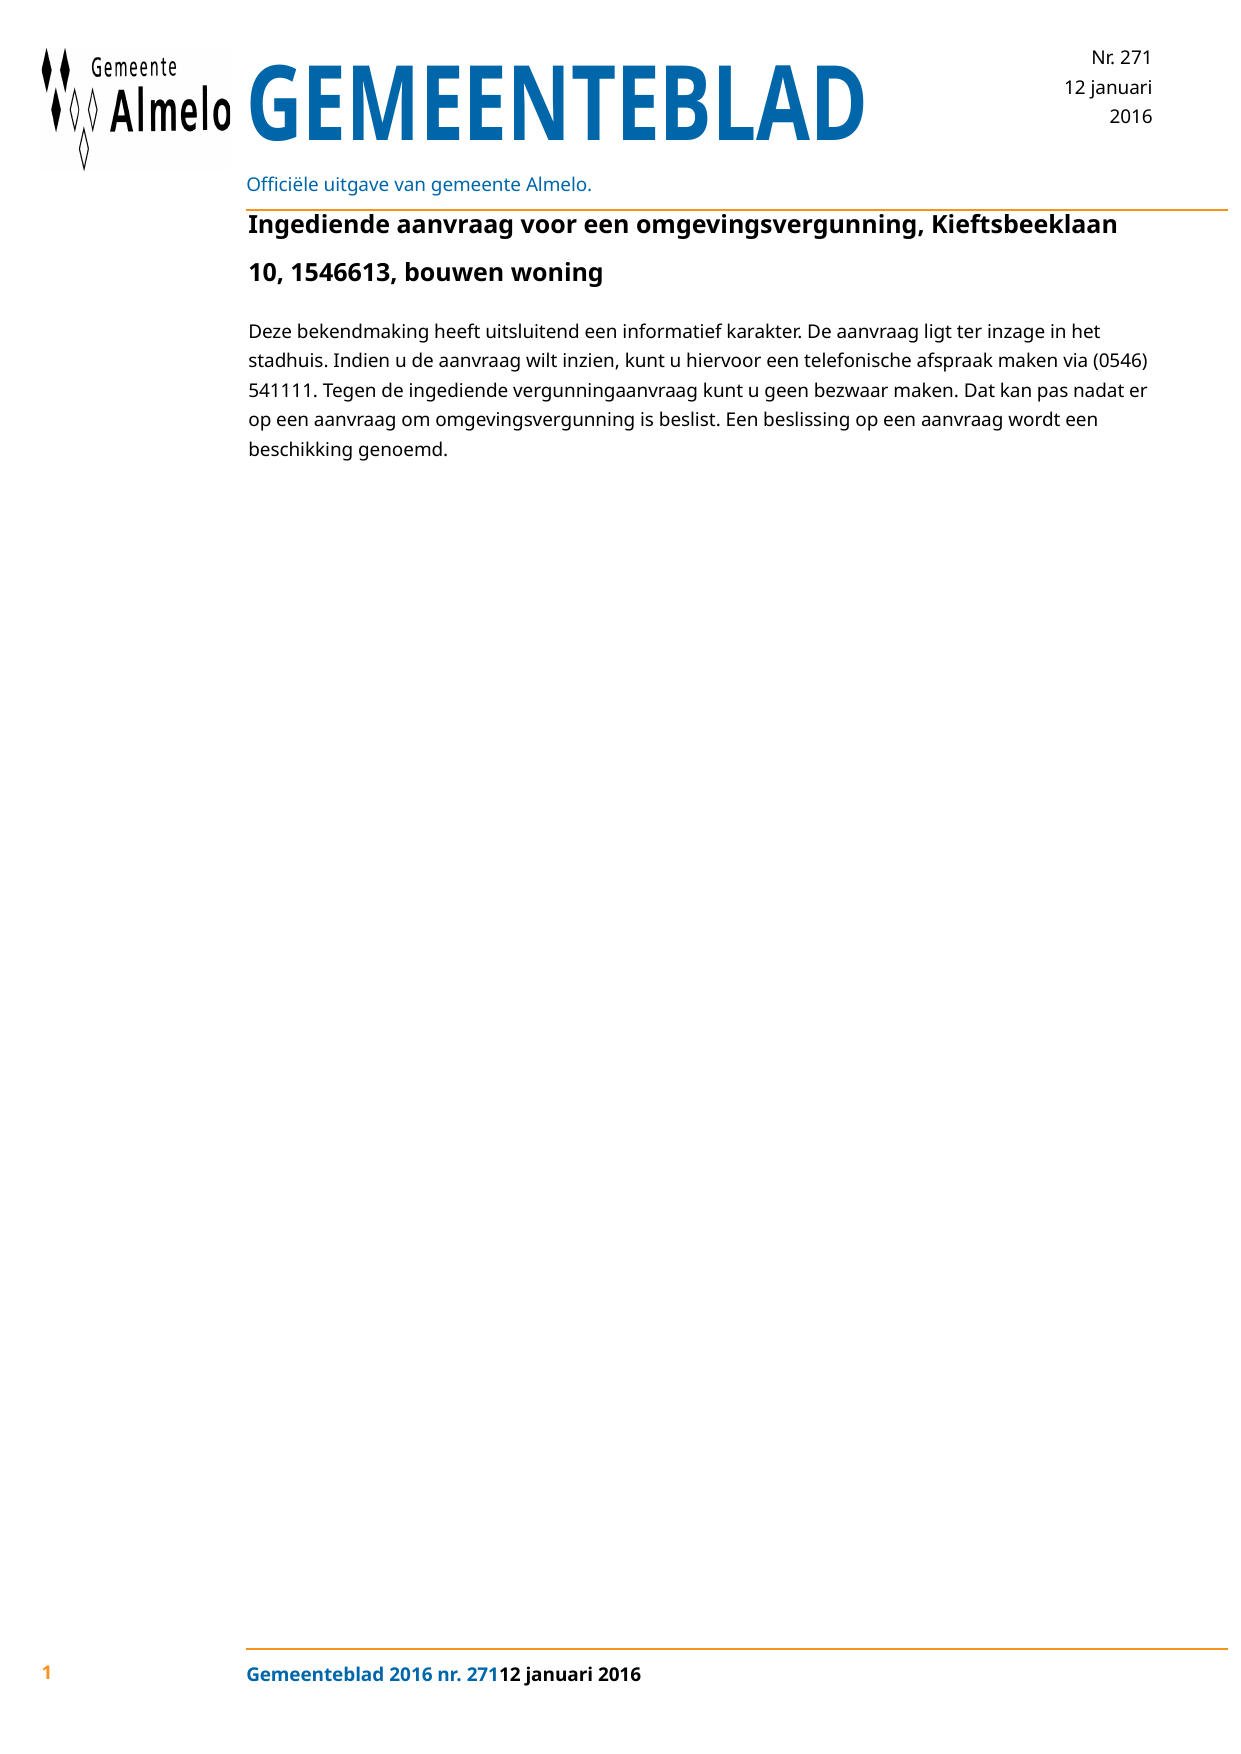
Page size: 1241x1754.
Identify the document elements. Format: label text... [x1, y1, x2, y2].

picture [41, 47, 231, 172]
text Deze bekendmaking heeft uitsluitend een informatief karakter. De aanvraag ligt ter inzage in het stadhuis. Indien u de aanvraag wilt inzien, kunt u hiervoor een telefonische afspraak maken via (0546) 541111. Tegen de ingediende vergunningaanvraag kunt u geen bezwaar maken. Dat kan pas nadat er op een aanvraag om omgevingsvergunning is beslist. Een beslissing op een aanvraag wordt een beschikking genoemd. [248, 318, 1152, 462]
text Ingediende aanvraag voor een omgevingsvergunning, Kieftsbeeklaan 10, 1546613, bouwen woning [248, 211, 1152, 288]
